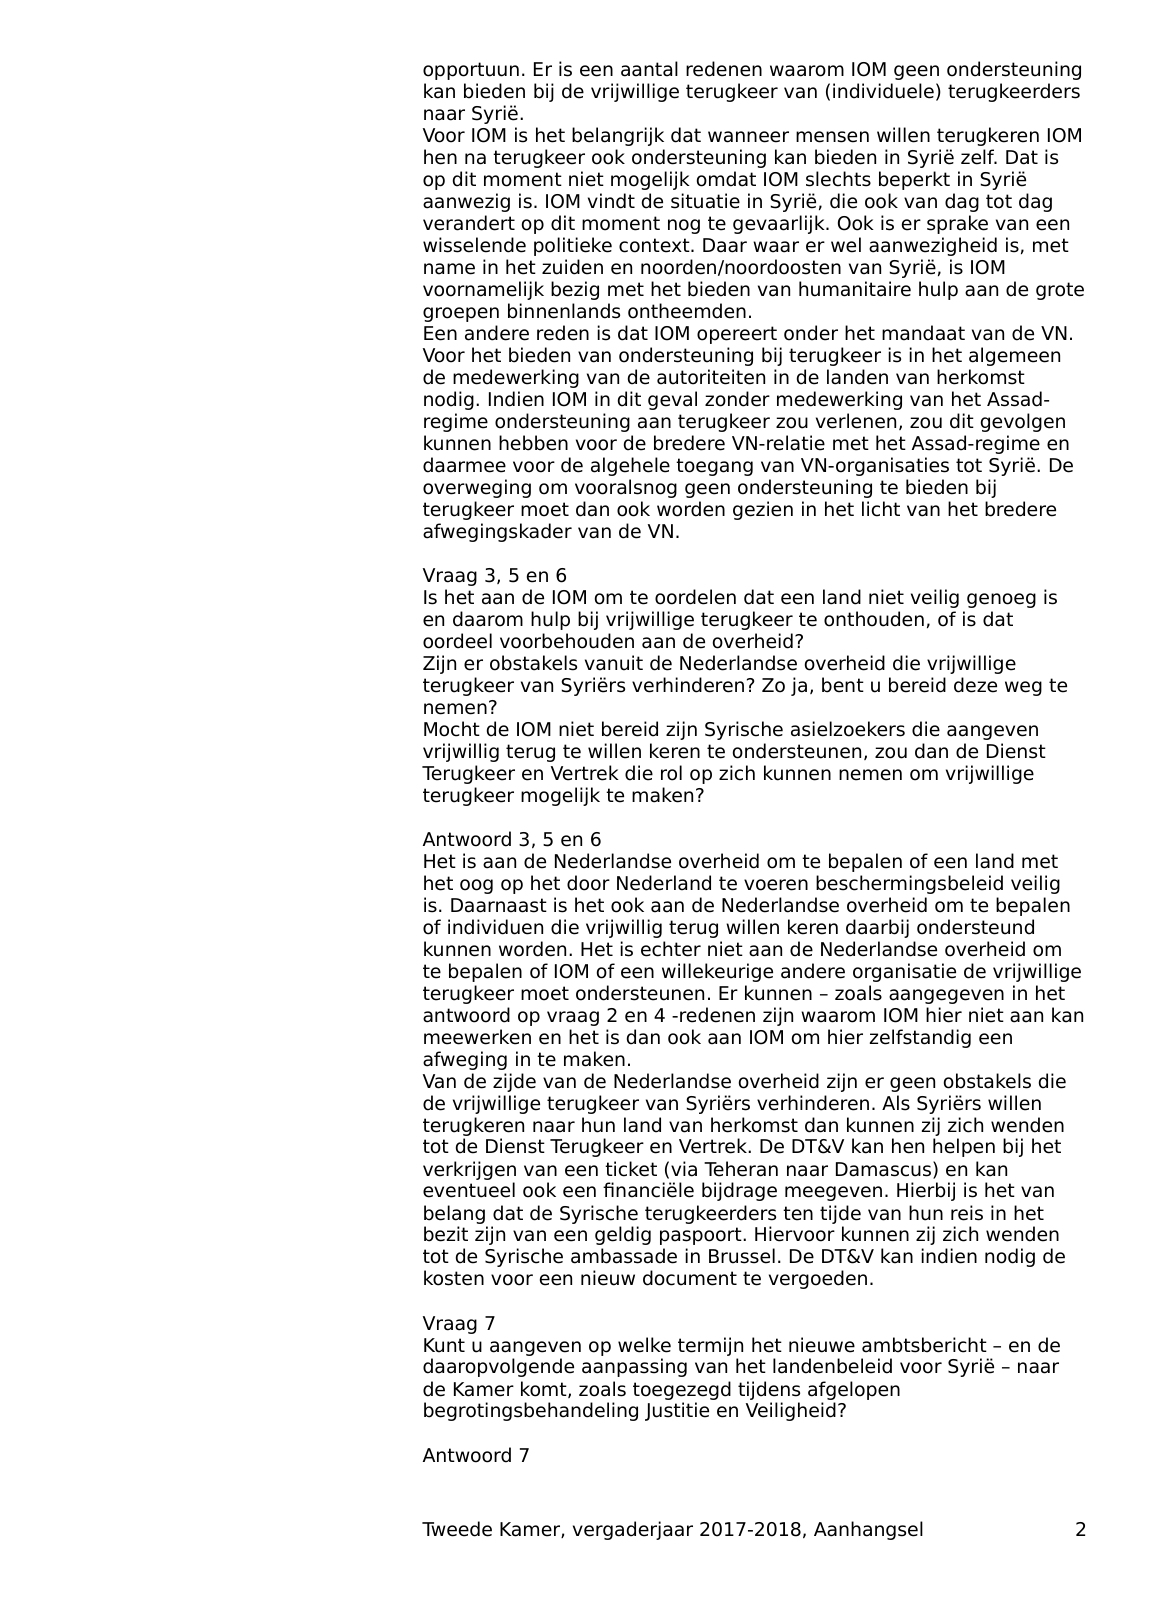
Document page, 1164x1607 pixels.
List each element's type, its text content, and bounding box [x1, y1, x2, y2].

text Vraag 3, 5 en 6 [422, 565, 1087, 587]
text Vraag 7 [422, 1312, 1087, 1334]
text Voor IOM is het belangrijk dat wanneer mensen willen terugkeren IOM hen na terugkeer ook ondersteuning kan bieden in Syrië zelf. Dat is op dit moment niet mogelijk omdat IOM slechts beperkt in Syrië aanwezig is. IOM vindt de situatie in Syrië, die ook van dag tot dag verandert op dit moment nog te gevaarlijk. Ook is er sprake van een wisselende politieke context. Daar waar er wel aanwezigheid is, met name in het zuiden en noorden/noordoosten van Syrië, is IOM voornamelijk bezig met het bieden van humanitaire hulp aan de grote groepen binnenlands ontheemden. [422, 125, 1087, 323]
text Het is aan de Nederlandse overheid om te bepalen of een land met het oog op het door Nederland te voeren beschermingsbeleid veilig is. Daarnaast is het ook aan de Nederlandse overheid om te bepalen of individuen die vrijwillig terug willen keren daarbij ondersteund kunnen worden. Het is echter niet aan de Nederlandse overheid om te bepalen of IOM of een willekeurige andere organisatie de vrijwillige terugkeer moet ondersteunen. Er kunnen – zoals aangegeven in het antwoord op vraag 2 en 4 -redenen zijn waarom IOM hier niet aan kan meewerken en het is dan ook aan IOM om hier zelfstandig een afweging in te maken. [422, 851, 1087, 1071]
text Van de zijde van de Nederlandse overheid zijn er geen obstakels die de vrijwillige terugkeer van Syriërs verhinderen. Als Syriërs willen terugkeren naar hun land van herkomst dan kunnen zij zich wenden tot de Dienst Terugkeer en Vertrek. De DT&V kan hen helpen bij het verkrijgen van een ticket (via Teheran naar Damascus) en kan eventueel ook een financiële bijdrage meegeven. Hierbij is het van belang dat de Syrische terugkeerders ten tijde van hun reis in het bezit zijn van een geldig paspoort. Hiervoor kunnen zij zich wenden tot de Syrische ambassade in Brussel. De DT&V kan indien nodig de kosten voor een nieuw document te vergoeden. [422, 1071, 1087, 1290]
text Antwoord 3, 5 en 6 [422, 829, 1087, 851]
text Is het aan de IOM om te oordelen dat een land niet veilig genoeg is en daarom hulp bij vrijwillige terugkeer te onthouden, of is dat oordeel voorbehouden aan de overheid? [422, 587, 1087, 653]
text Antwoord 7 [422, 1444, 1087, 1467]
text Kunt u aangeven op welke termijn het nieuwe ambtsbericht – en de daaropvolgende aanpassing van het landenbeleid voor Syrië – naar de Kamer komt, zoals toegezegd tijdens afgelopen begrotingsbehandeling Justitie en Veiligheid? [422, 1334, 1087, 1422]
text Mocht de IOM niet bereid zijn Syrische asielzoekers die aangeven vrijwillig terug te willen keren te ondersteunen, zou dan de Dienst Terugkeer en Vertrek die rol op zich kunnen nemen om vrijwillige terugkeer mogelijk te maken? [422, 719, 1087, 807]
text opportuun. Er is een aantal redenen waarom IOM geen ondersteuning kan bieden bij de vrijwillige terugkeer van (individuele) terugkeerders naar Syrië. [422, 59, 1087, 125]
text Een andere reden is dat IOM opereert onder het mandaat van de VN. Voor het bieden van ondersteuning bij terugkeer is in het algemeen de medewerking van de autoriteiten in de landen van herkomst nodig. Indien IOM in dit geval zonder medewerking van het Assad-regime ondersteuning aan terugkeer zou verlenen, zou dit gevolgen kunnen hebben voor de bredere VN-relatie met het Assad-regime en daarmee voor de algehele toegang van VN-organisaties tot Syrië. De overweging om vooralsnog geen ondersteuning te bieden bij terugkeer moet dan ook worden gezien in het licht van het bredere afwegingskader van de VN. [422, 323, 1087, 543]
text Zijn er obstakels vanuit de Nederlandse overheid die vrijwillige terugkeer van Syriërs verhinderen? Zo ja, bent u bereid deze weg te nemen? [422, 653, 1087, 719]
